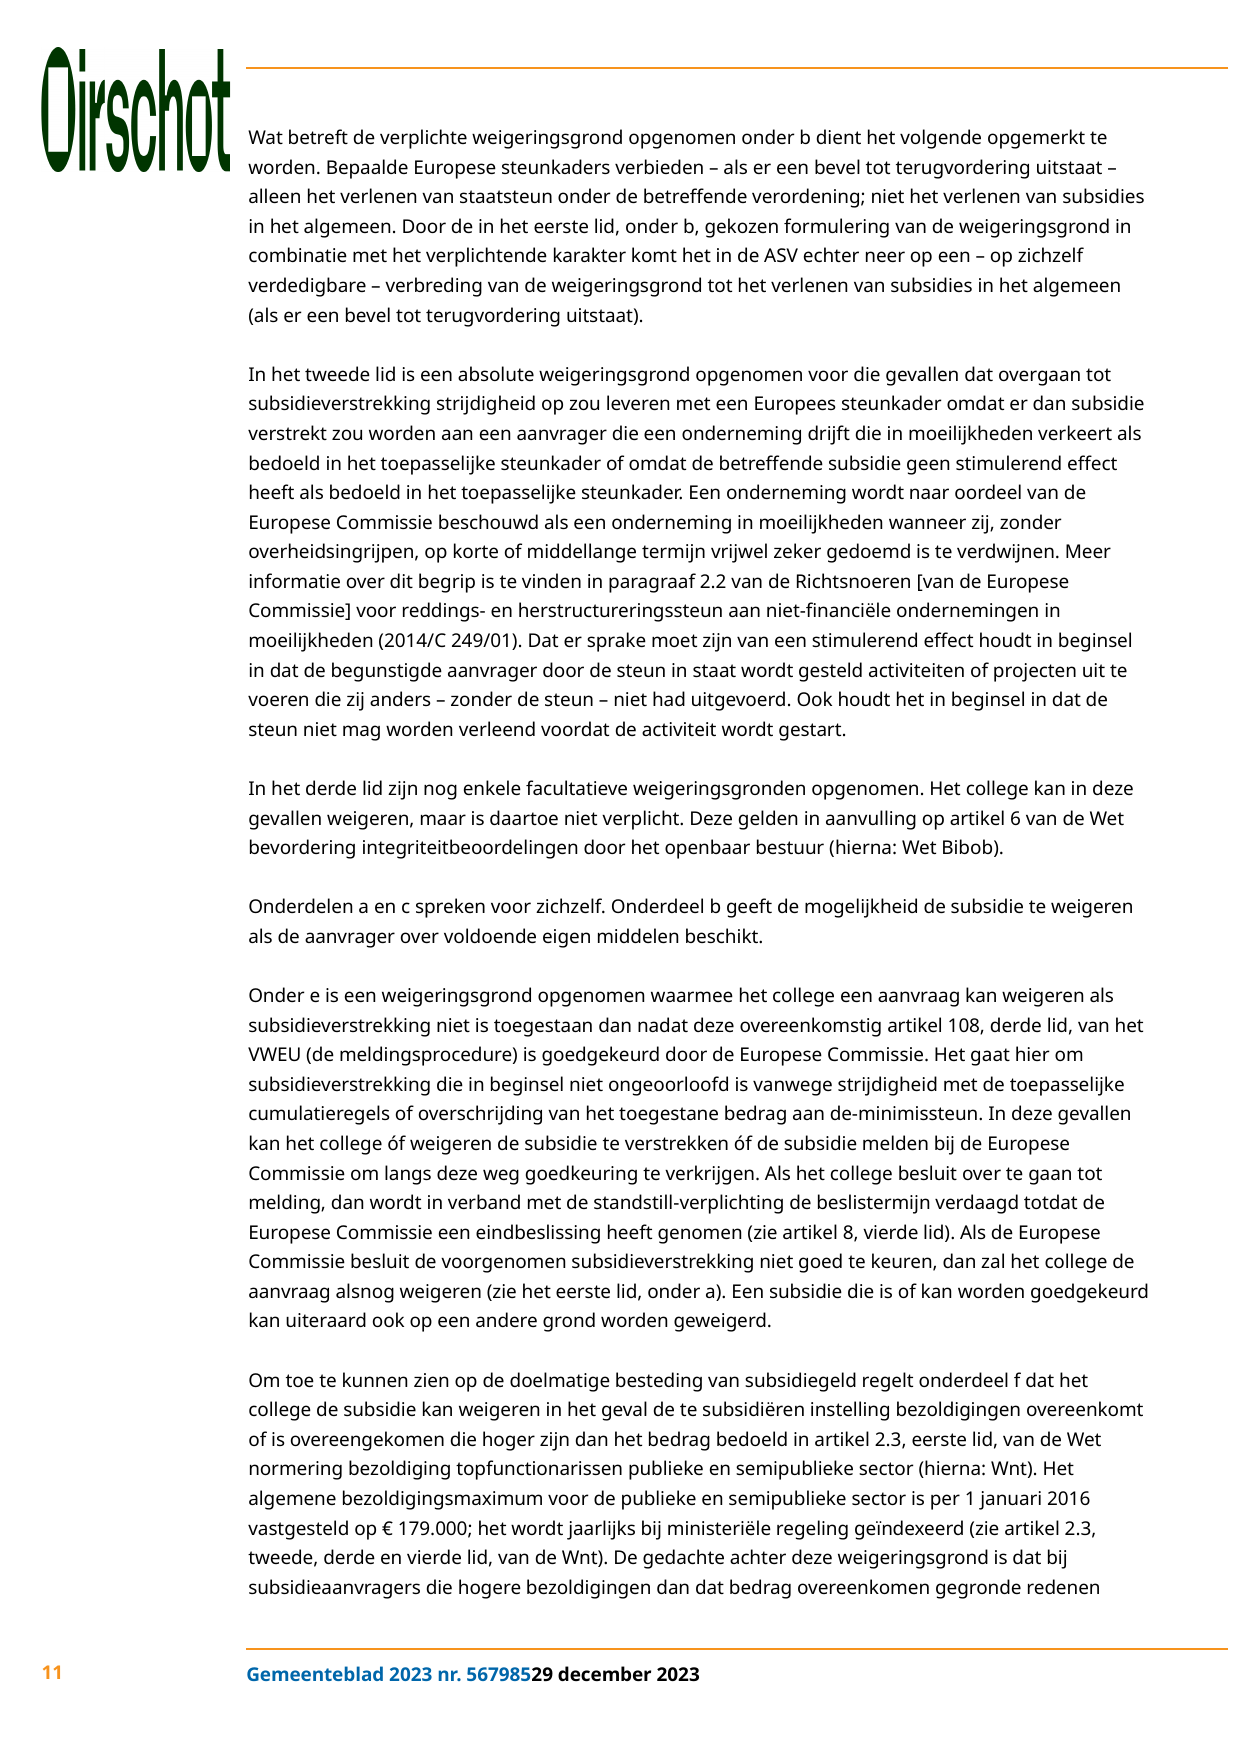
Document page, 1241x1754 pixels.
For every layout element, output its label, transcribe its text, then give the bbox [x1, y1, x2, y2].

text Onder e is een weigeringsgrond opgenomen waarmee het college een aanvraag kan weigeren als subsidieverstrekking niet is toegestaan dan nadat deze overeenkomstig artikel 108, derde lid, van het VWEU (de meldingsprocedure) is goedgekeurd door de Europese Commissie. Het gaat hier om subsidieverstrekking die in beginsel niet ongeoorloofd is vanwege strijdigheid met de toepasselijke cumulatieregels of overschrijding van het toegestane bedrag aan de-minimissteun. In deze gevallen kan het college óf weigeren de subsidie te verstrekken óf de subsidie melden bij de Europese Commissie om langs deze weg goedkeuring te verkrijgen. Als het college besluit over te gaan tot melding, dan wordt in verband met de standstill-verplichting de beslistermijn verdaagd totdat de Europese Commissie een eindbeslissing heeft genomen (zie artikel 8, vierde lid). Als de Europese Commissie besluit de voorgenomen subsidieverstrekking niet goed te keuren, dan zal het college de aanvraag alsnog weigeren (zie het eerste lid, onder a). Een subsidie die is of kan worden goedgekeurd kan uiteraard ook op een andere grond worden geweigerd. [248, 982, 1152, 1333]
text In het tweede lid is een absolute weigeringsgrond opgenomen voor die gevallen dat overgaan tot subsidieverstrekking strijdigheid op zou leveren met een Europees steunkader omdat er dan subsidie verstrekt zou worden aan een aanvrager die een onderneming drijft die in moeilijkheden verkeert als bedoeld in het toepasselijke steunkader of omdat de betreffende subsidie geen stimulerend effect heeft als bedoeld in het toepasselijke steunkader. Een onderneming wordt naar oordeel van de Europese Commissie beschouwd als een onderneming in moeilijkheden wanneer zij, zonder overheidsingrijpen, op korte of middellange termijn vrijwel zeker gedoemd is te verdwijnen. Meer informatie over dit begrip is te vinden in paragraaf 2.2 van de Richtsnoeren [van de Europese Commissie] voor reddings- en herstructureringssteun aan niet-financiële ondernemingen in moeilijkheden (2014/C 249/01). Dat er sprake moet zijn van een stimulerend effect houdt in beginsel in dat de begunstigde aanvrager door de steun in staat wordt gesteld activiteiten of projecten uit te voeren die zij anders – zonder de steun – niet had uitgevoerd. Ook houdt het in beginsel in dat de steun niet mag worden verleend voordat de activiteit wordt gestart. [248, 361, 1152, 742]
picture [41, 47, 231, 172]
text Onderdelen a en c spreken voor zichzelf. Onderdeel b geeft de mogelijkheid de subsidie te weigeren als de aanvrager over voldoende eigen middelen beschikt. [248, 893, 1152, 949]
text Wat betreft de verplichte weigeringsgrond opgenomen onder b dient het volgende opgemerkt te worden. Bepaalde Europese steunkaders verbieden – als er een bevel tot terugvordering uitstaat – alleen het verlenen van staatsteun onder de betreffende verordening; niet het verlenen van subsidies in het algemeen. Door de in het eerste lid, onder b, gekozen formulering van de weigeringsgrond in combinatie met het verplichtende karakter komt het in de ASV echter neer op een – op zichzelf verdedigbare – verbreding van de weigeringsgrond tot het verlenen van subsidies in het algemeen (als er een bevel tot terugvordering uitstaat). [248, 124, 1152, 328]
text In het derde lid zijn nog enkele facultatieve weigeringsgronden opgenomen. Het college kan in deze gevallen weigeren, maar is daartoe niet verplicht. Deze gelden in aanvulling op artikel 6 van de Wet bevordering integriteitbeoordelingen door het openbaar bestuur (hierna: Wet Bibob). [248, 775, 1152, 860]
text Om toe te kunnen zien op de doelmatige besteding van subsidiegeld regelt onderdeel f dat het college de subsidie kan weigeren in het geval de te subsidiëren instelling bezoldigingen overeenkomt of is overeengekomen die hoger zijn dan het bedrag bedoeld in artikel 2.3, eerste lid, van de Wet normering bezoldiging topfunctionarissen publieke en semipublieke sector (hierna: Wnt). Het algemene bezoldigingsmaximum voor de publieke en semipublieke sector is per 1 januari 2016 vastgesteld op € 179.000; het wordt jaarlijks bij ministeriële regeling geïndexeerd (zie artikel 2.3, tweede, derde en vierde lid, van de Wnt). De gedachte achter deze weigeringsgrond is dat bij subsidieaanvragers die hogere bezoldigingen dan dat bedrag overeenkomen gegronde redenen [248, 1367, 1152, 1600]
